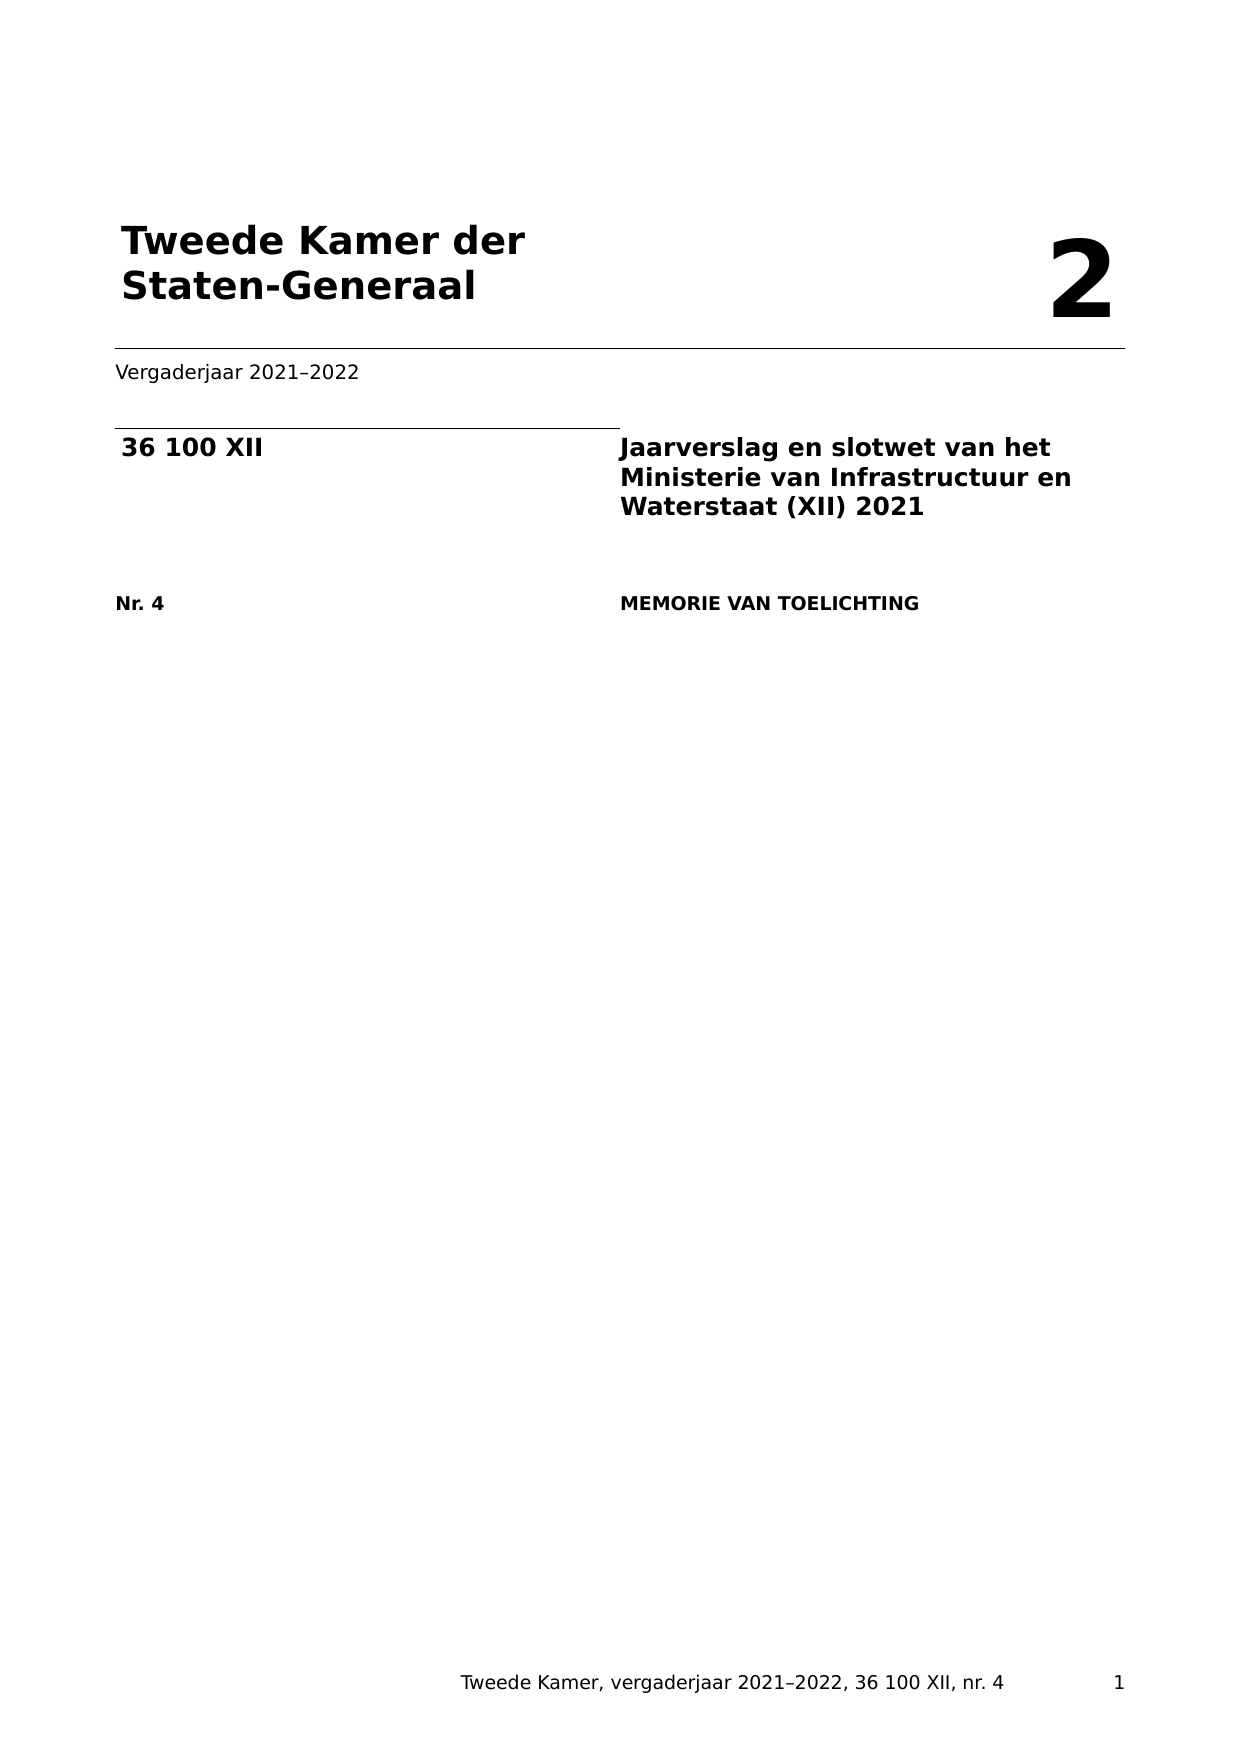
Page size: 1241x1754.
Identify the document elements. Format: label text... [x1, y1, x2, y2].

table_header Jaarverslag en slotwet van het Ministerie van Infrastructuur en Waterstaat (XII) 2021 [620, 428, 1125, 527]
table_header Nr. 4 [115, 593, 620, 637]
table_header 36 100 XII [115, 429, 620, 527]
table_cell Vergaderjaar 2021–2022 [115, 349, 1125, 384]
table_header Memorie van toelichting [620, 593, 1125, 637]
table_header Tweede Kamer der Staten-Generaal [115, 213, 620, 348]
table_header 2 [620, 213, 1125, 348]
